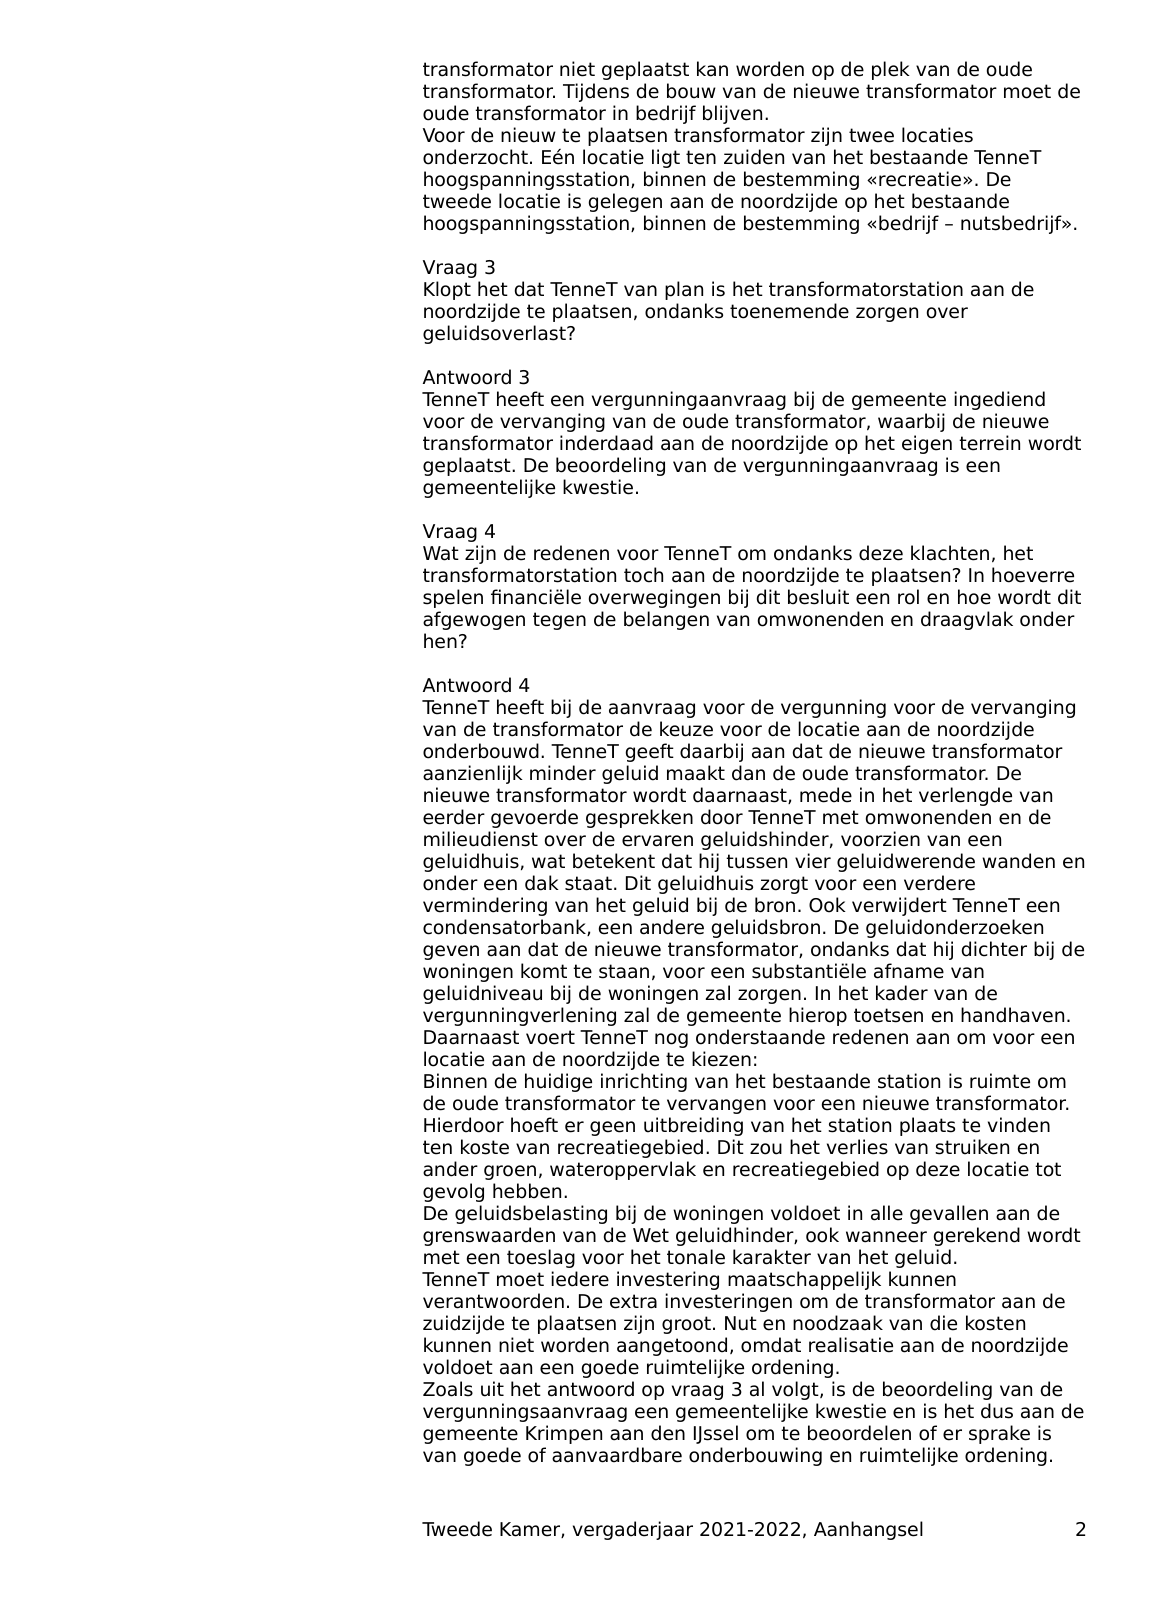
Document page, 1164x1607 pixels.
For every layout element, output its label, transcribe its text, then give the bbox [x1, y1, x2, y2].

text Wat zijn de redenen voor TenneT om ondanks deze klachten, het transformatorstation toch aan de noordzijde te plaatsen? In hoeverre spelen financiële overwegingen bij dit besluit een rol en hoe wordt dit afgewogen tegen de belangen van omwonenden en draagvlak onder hen? [422, 543, 1087, 653]
text TenneT heeft een vergunningaanvraag bij de gemeente ingediend voor de vervanging van de oude transformator, waarbij de nieuwe transformator inderdaad aan de noordzijde op het eigen terrein wordt geplaatst. De beoordeling van de vergunningaanvraag is een gemeentelijke kwestie. [422, 389, 1087, 499]
text Daarnaast voert TenneT nog onderstaande redenen aan om voor een locatie aan de noordzijde te kiezen: [422, 1027, 1087, 1071]
text Binnen de huidige inrichting van het bestaande station is ruimte om de oude transformator te vervangen voor een nieuwe transformator. Hierdoor hoeft er geen uitbreiding van het station plaats te vinden ten koste van recreatiegebied. Dit zou het verlies van struiken en ander groen, wateroppervlak en recreatiegebied op deze locatie tot gevolg hebben. [422, 1071, 1087, 1203]
text Klopt het dat TenneT van plan is het transformatorstation aan de noordzijde te plaatsen, ondanks toenemende zorgen over geluidsoverlast? [422, 279, 1087, 345]
text Vraag 3 [422, 257, 1087, 279]
text Antwoord 4 [422, 675, 1087, 697]
text Voor de nieuw te plaatsen transformator zijn twee locaties onderzocht. Eén locatie ligt ten zuiden van het bestaande TenneT hoogspanningsstation, binnen de bestemming «recreatie». De tweede locatie is gelegen aan de noordzijde op het bestaande hoogspanningsstation, binnen de bestemming «bedrijf – nutsbedrijf». [422, 125, 1087, 235]
text transformator niet geplaatst kan worden op de plek van de oude transformator. Tijdens de bouw van de nieuwe transformator moet de oude transformator in bedrijf blijven. [422, 59, 1087, 125]
text Antwoord 3 [422, 367, 1087, 389]
text De geluidsbelasting bij de woningen voldoet in alle gevallen aan de grenswaarden van de Wet geluidhinder, ook wanneer gerekend wordt met een toeslag voor het tonale karakter van het geluid. [422, 1203, 1087, 1269]
text TenneT heeft bij de aanvraag voor de vergunning voor de vervanging van de transformator de keuze voor de locatie aan de noordzijde onderbouwd. TenneT geeft daarbij aan dat de nieuwe transformator aanzienlijk minder geluid maakt dan de oude transformator. De nieuwe transformator wordt daarnaast, mede in het verlengde van eerder gevoerde gesprekken door TenneT met omwonenden en de milieudienst over de ervaren geluidshinder, voorzien van een geluidhuis, wat betekent dat hij tussen vier geluidwerende wanden en onder een dak staat. Dit geluidhuis zorgt voor een verdere vermindering van het geluid bij de bron. Ook verwijdert TenneT een condensatorbank, een andere geluidsbron. De geluidonderzoeken geven aan dat de nieuwe transformator, ondanks dat hij dichter bij de woningen komt te staan, voor een substantiële afname van geluidniveau bij de woningen zal zorgen. In het kader van de vergunningverlening zal de gemeente hierop toetsen en handhaven. [422, 697, 1087, 1027]
text Zoals uit het antwoord op vraag 3 al volgt, is de beoordeling van de vergunningsaanvraag een gemeentelijke kwestie en is het dus aan de gemeente Krimpen aan den IJssel om te beoordelen of er sprake is van goede of aanvaardbare onderbouwing en ruimtelijke ordening. [422, 1379, 1087, 1467]
text Vraag 4 [422, 521, 1087, 543]
text TenneT moet iedere investering maatschappelijk kunnen verantwoorden. De extra investeringen om de transformator aan de zuidzijde te plaatsen zijn groot. Nut en noodzaak van die kosten kunnen niet worden aangetoond, omdat realisatie aan de noordzijde voldoet aan een goede ruimtelijke ordening. [422, 1269, 1087, 1379]
